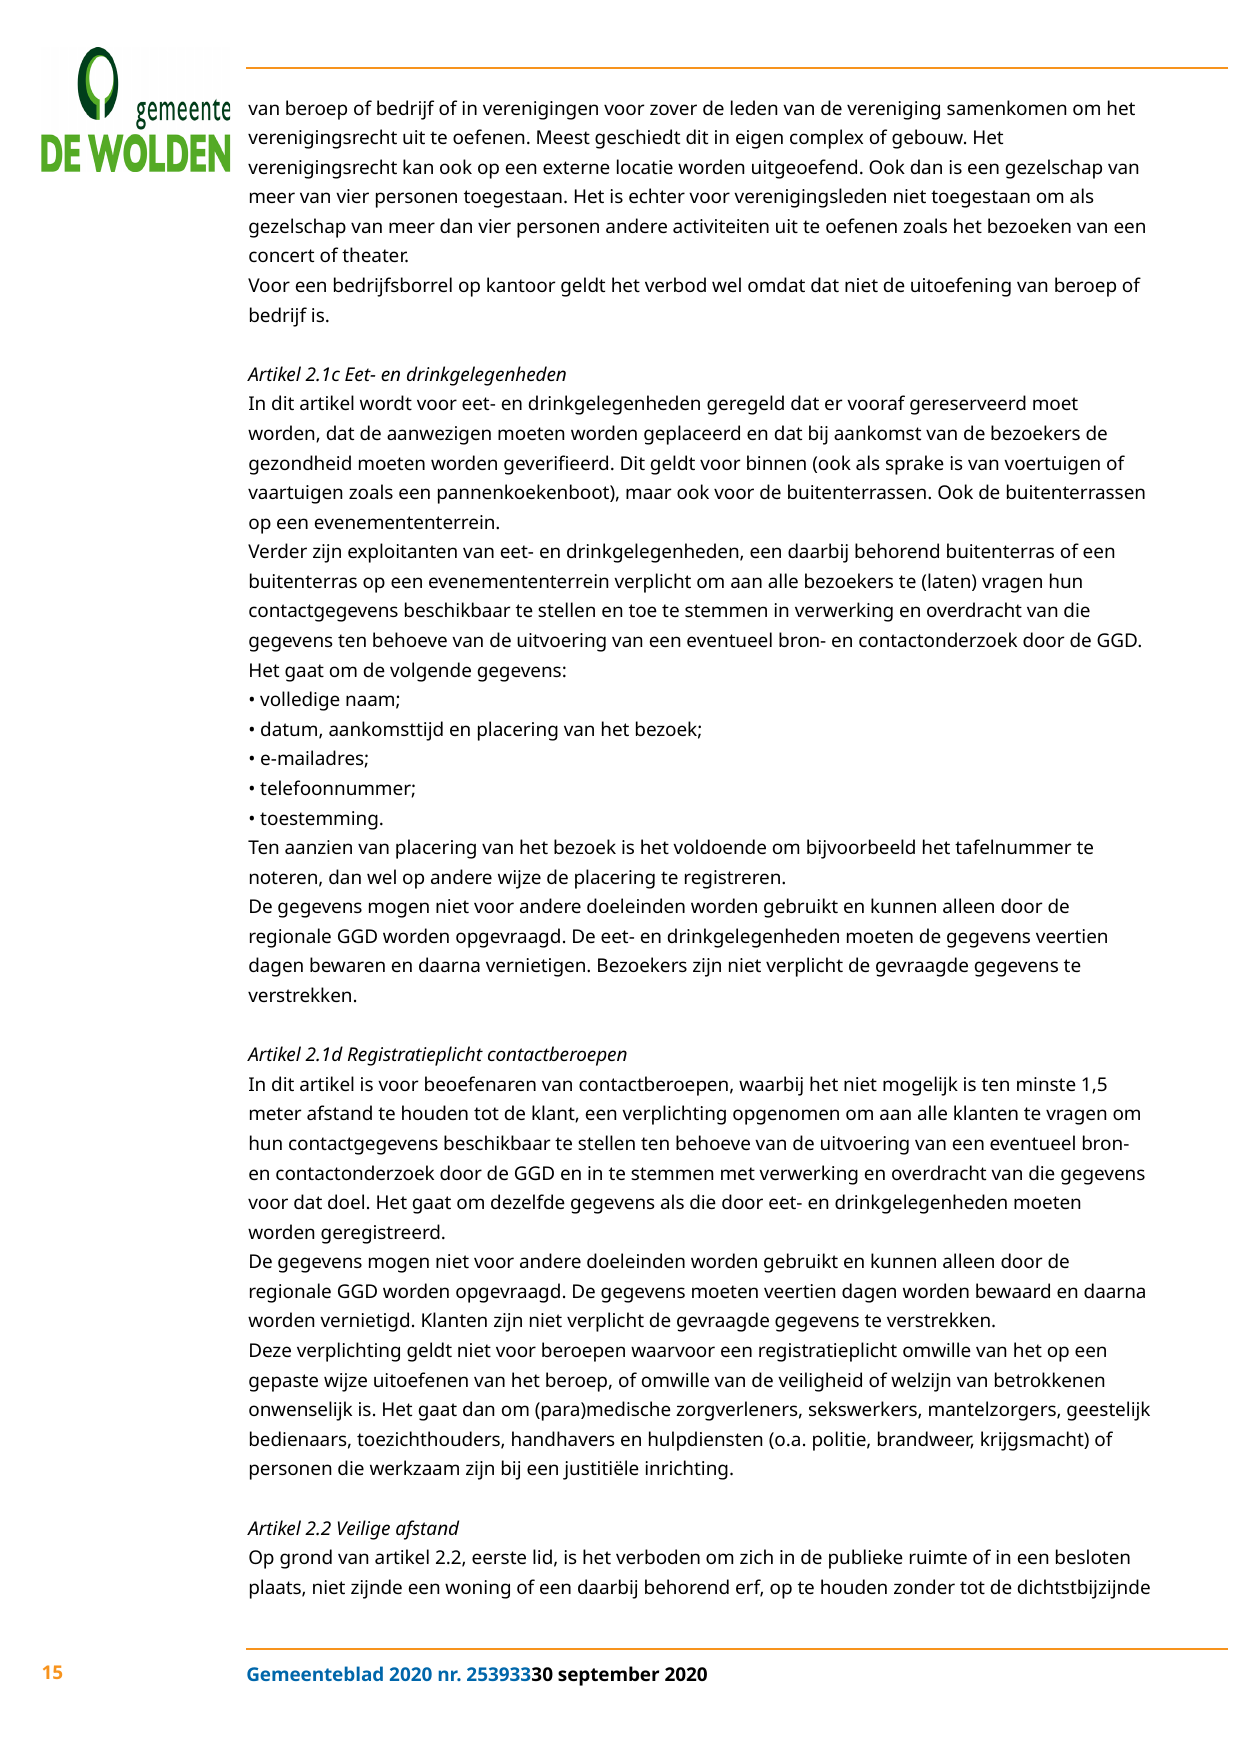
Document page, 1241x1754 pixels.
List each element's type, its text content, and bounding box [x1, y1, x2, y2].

text In dit artikel is voor beoefenaren van contactberoepen, waarbij het niet mogelijk is ten minste 1,5 meter afstand te houden tot de klant, een verplichting opgenomen om aan alle klanten te vragen om hun contactgegevens beschikbaar te stellen ten behoeve van de uitvoering van een eventueel bron- en contactonderzoek door de GGD en in te stemmen met verwerking en overdracht van die gegevens voor dat doel. Het gaat om dezelfde gegevens als die door eet- en drinkgelegenheden moeten worden geregistreerd. [248, 1071, 1152, 1245]
text Deze verplichting geldt niet voor beroepen waarvoor een registratieplicht omwille van het op een gepaste wijze uitoefenen van het beroep, of omwille van de veiligheid of welzijn van betrokkenen onwenselijk is. Het gaat dan om (para)medische zorgverleners, sekswerkers, mantelzorgers, geestelijk bedienaars, toezichthouders, handhavers en hulpdiensten (o.a. politie, brandweer, krijgsmacht) of personen die werkzaam zijn bij een justitiële inrichting. [248, 1337, 1152, 1481]
text Op grond van artikel 2.2, eerste lid, is het verboden om zich in de publieke ruimte of in een besloten plaats, niet zijnde een woning of een daarbij behorend erf, op te houden zonder tot de dichtstbijzijnde [248, 1544, 1152, 1600]
text • volledige naam; [248, 686, 1152, 712]
text Artikel 2.2 Veilige afstand [248, 1515, 1152, 1541]
text van beroep of bedrijf of in verenigingen voor zover de leden van de vereniging samenkomen om het verenigingsrecht uit te oefenen. Meest geschiedt dit in eigen complex of gebouw. Het verenigingsrecht kan ook op een externe locatie worden uitgeoefend. Ook dan is een gezelschap van meer van vier personen toegestaan. Het is echter voor verenigingsleden niet toegestaan om als gezelschap van meer dan vier personen andere activiteiten uit te oefenen zoals het bezoeken van een concert of theater. [248, 95, 1152, 268]
text • toestemming. [248, 805, 1152, 831]
text Voor een bedrijfsborrel op kantoor geldt het verbod wel omdat dat niet de uitoefening van beroep of bedrijf is. [248, 272, 1152, 328]
text In dit artikel wordt voor eet- en drinkgelegenheden geregeld dat er vooraf gereserveerd moet worden, dat de aanwezigen moeten worden geplaceerd en dat bij aankomst van de bezoekers de gezondheid moeten worden geverifieerd. Dit geldt voor binnen (ook als sprake is van voertuigen of vaartuigen zoals een pannenkoekenboot), maar ook voor de buitenterrassen. Ook de buitenterrassen op een evenemententerrein. [248, 391, 1152, 535]
text Ten aanzien van placering van het bezoek is het voldoende om bijvoorbeeld het tafelnummer te noteren, dan wel op andere wijze de placering te registreren. [248, 834, 1152, 890]
text Verder zijn exploitanten van eet- en drinkgelegenheden, een daarbij behorend buitenterras of een buitenterras op een evenemententerrein verplicht om aan alle bezoekers te (laten) vragen hun contactgegevens beschikbaar te stellen en toe te stemmen in verwerking en overdracht van die gegevens ten behoeve van de uitvoering van een eventueel bron- en contactonderzoek door de GGD. Het gaat om de volgende gegevens: [248, 538, 1152, 683]
text De gegevens mogen niet voor andere doeleinden worden gebruikt en kunnen alleen door de regionale GGD worden opgevraagd. De eet- en drinkgelegenheden moeten de gegevens veertien dagen bewaren en daarna vernietigen. Bezoekers zijn niet verplicht de gevraagde gegevens te verstrekken. [248, 893, 1152, 1008]
text • e-mailadres; [248, 746, 1152, 771]
picture [41, 47, 231, 172]
text Artikel 2.1c Eet- en drinkgelegenheden [248, 361, 1152, 387]
text De gegevens mogen niet voor andere doeleinden worden gebruikt en kunnen alleen door de regionale GGD worden opgevraagd. De gegevens moeten veertien dagen worden bewaard en daarna worden vernietigd. Klanten zijn niet verplicht de gevraagde gegevens te verstrekken. [248, 1248, 1152, 1333]
text Artikel 2.1d Registratieplicht contactberoepen [248, 1041, 1152, 1067]
text • datum, aankomsttijd en placering van het bezoek; [248, 716, 1152, 742]
text • telefoonnummer; [248, 775, 1152, 801]
